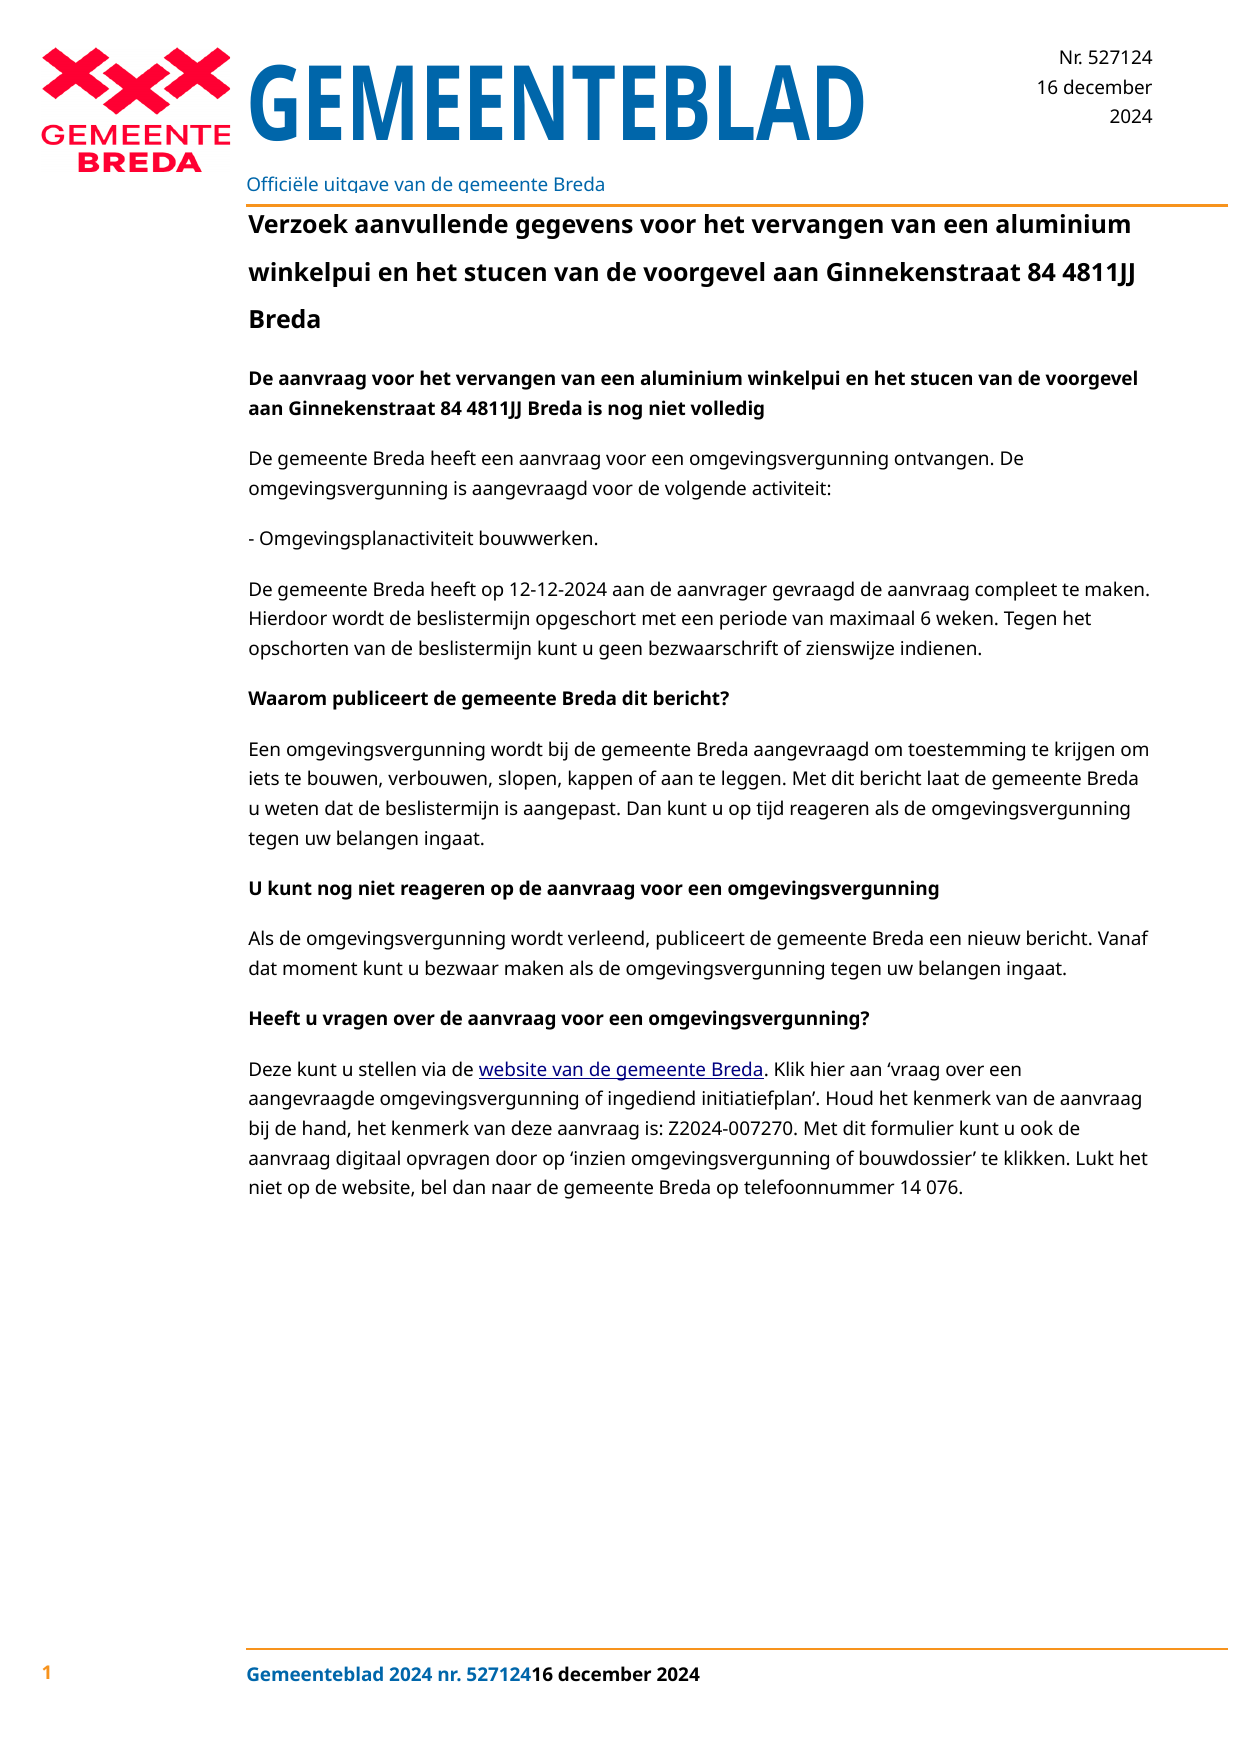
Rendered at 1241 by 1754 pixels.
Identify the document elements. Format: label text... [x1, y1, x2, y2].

text Waarom publiceert de gemeente Breda dit bericht? [248, 686, 1152, 711]
text Een omgevingsvergunning wordt bij de gemeente Breda aangevraagd om toestemming te krijgen om iets te bouwen, verbouwen, slopen, kappen of aan te leggen. Met dit bericht laat de gemeente Breda u weten dat de beslistermijn is aangepast. Dan kunt u op tijd reageren als de omgevingsvergunning tegen uw belangen ingaat. [248, 736, 1152, 850]
text De gemeente Breda heeft op 12-12-2024 aan de aanvrager gevraagd de aanvraag compleet te maken. Hierdoor wordt de beslistermijn opgeschort met een periode van maximaal 6 weken. Tegen het opschorten van de beslistermijn kunt u geen bezwaarschrift of zienswijze indienen. [248, 576, 1152, 661]
text De aanvraag voor het vervangen van een aluminium winkelpui en het stucen van de voorgevel aan Ginnekenstraat 84 4811JJ Breda is nog niet volledig [248, 366, 1152, 421]
text Heeft u vragen over de aanvraag voor een omgevingsvergunning? [248, 1006, 1152, 1031]
text - Omgevingsplanactiviteit bouwwerken. [248, 526, 1152, 551]
text Verzoek aanvullende gegevens voor het vervangen van een aluminium winkelpui en het stucen van de voorgevel aan Ginnekenstraat 84 4811JJ Breda [248, 207, 1152, 336]
text Als de omgevingsvergunning wordt verleend, publiceert de gemeente Breda een nieuw bericht. Vanaf dat moment kunt u bezwaar maken als de omgevingsvergunning tegen uw belangen ingaat. [248, 926, 1152, 981]
text U kunt nog niet reageren op de aanvraag voor een omgevingsvergunning [248, 875, 1152, 901]
text De gemeente Breda heeft een aanvraag voor een omgevingsvergunning ontvangen. De omgevingsvergunning is aangevraagd voor de volgende activiteit: [248, 446, 1152, 501]
picture [41, 47, 231, 172]
text Deze kunt u stellen via de website van de gemeente Breda. Klik hier aan ‘vraag over een aangevraagde omgevingsvergunning of ingediend initiatiefplan’. Houd het kenmerk van de aanvraag bij de hand, het kenmerk van deze aanvraag is: Z2024-007270. Met dit formulier kunt u ook de aanvraag digitaal opvragen door op ‘inzien omgevingsvergunning of bouwdossier’ te klikken. Lukt het niet op de website, bel dan naar de gemeente Breda op telefoonnummer 14 076. [248, 1056, 1152, 1200]
